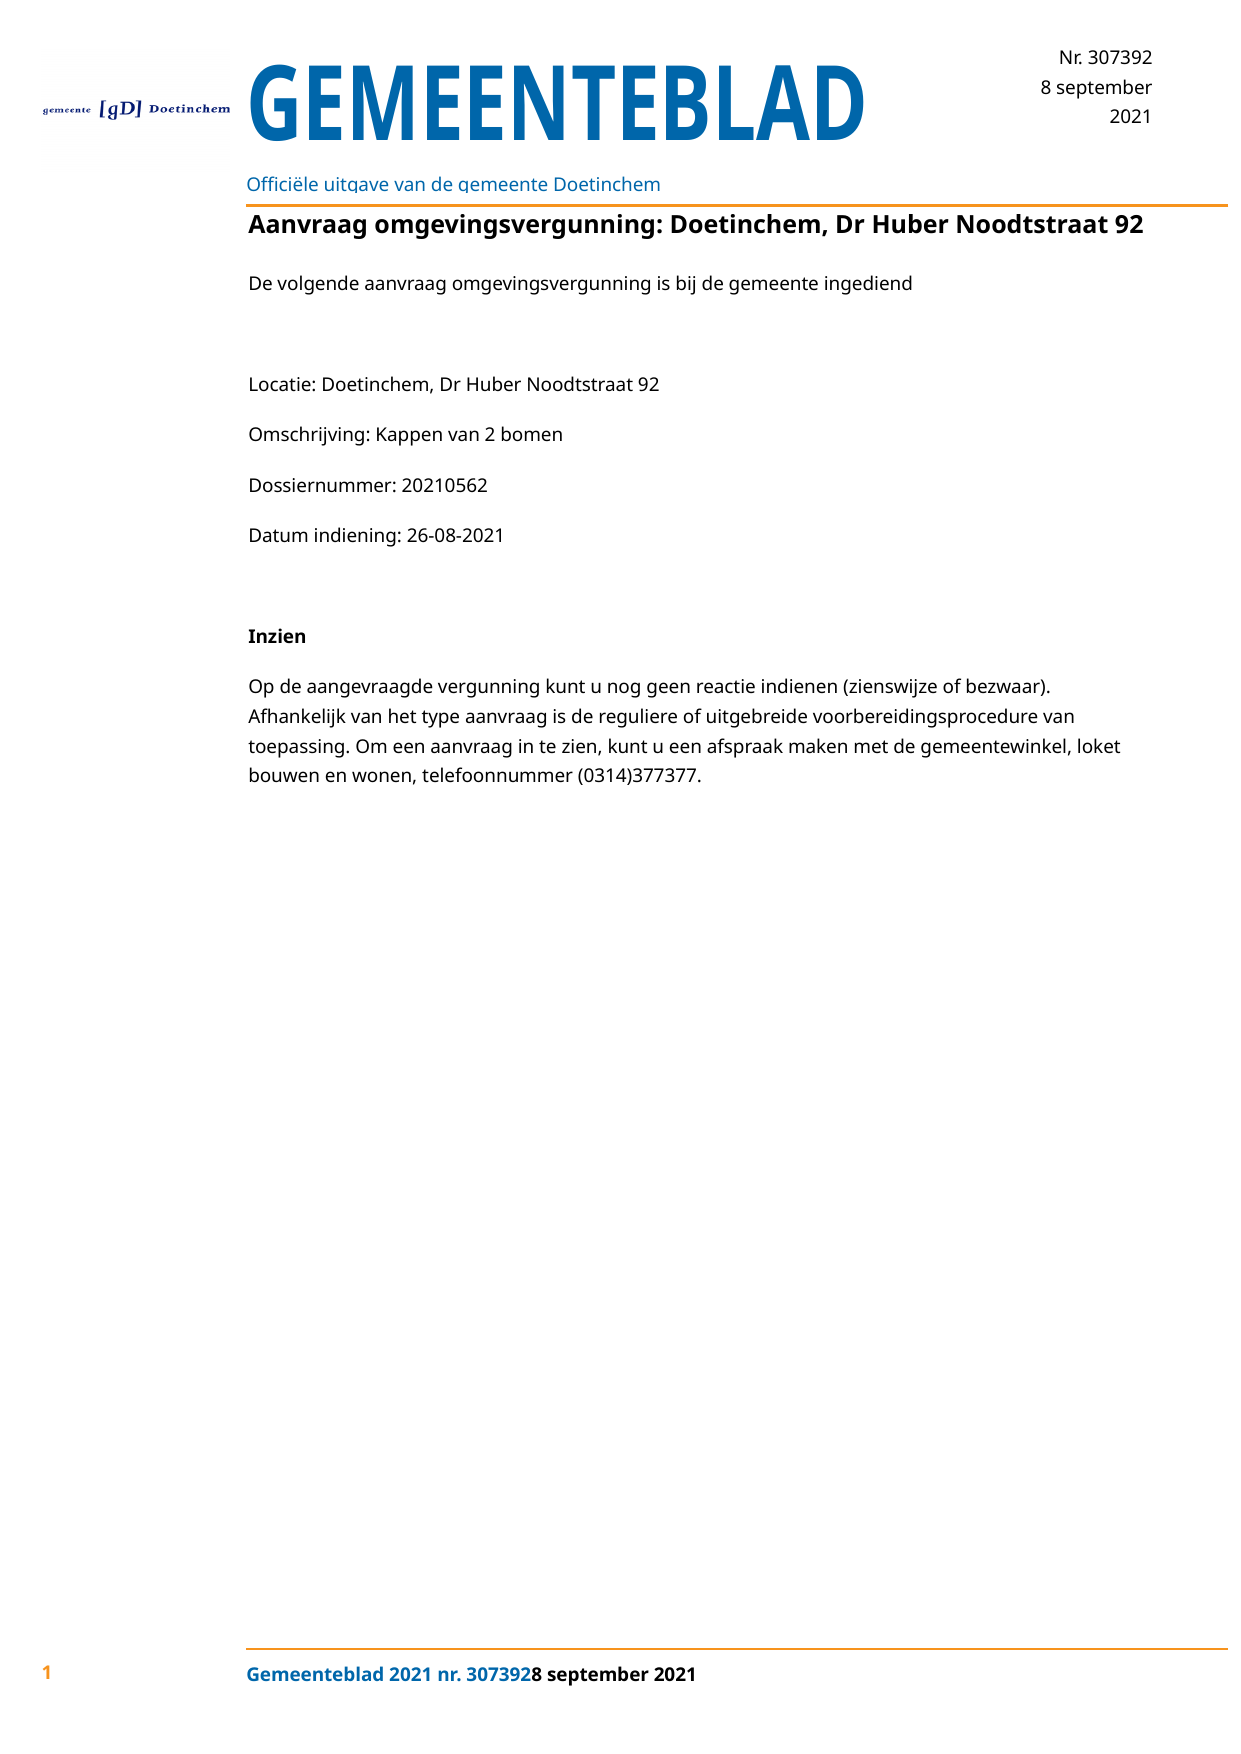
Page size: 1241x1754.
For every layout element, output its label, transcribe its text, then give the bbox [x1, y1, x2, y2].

text Locatie: Doetinchem, Dr Huber Noodtstraat 92 [248, 371, 1152, 397]
text Datum indiening: 26-08-2021 [248, 522, 1152, 548]
text Aanvraag omgevingsvergunning: Doetinchem, Dr Huber Noodtstraat 92 [248, 207, 1152, 241]
picture [41, 47, 231, 172]
text Op de aangevraagde vergunning kunt u nog geen reactie indienen (zienswijze of bezwaar). Afhankelijk van het type aanvraag is de reguliere of uitgebreide voorbereidingsprocedure van toepassing. Om een aanvraag in te zien, kunt u een afspraak maken met de gemeentewinkel, loket bouwen en wonen, telefoonnummer (0314)377377. [248, 674, 1152, 788]
text De volgende aanvraag omgevingsvergunning is bij de gemeente ingediend [248, 270, 1152, 296]
text Omschrijving: Kappen van 2 bomen [248, 422, 1152, 447]
text Dossiernummer: 20210562 [248, 472, 1152, 498]
text Inzien [248, 623, 1152, 649]
